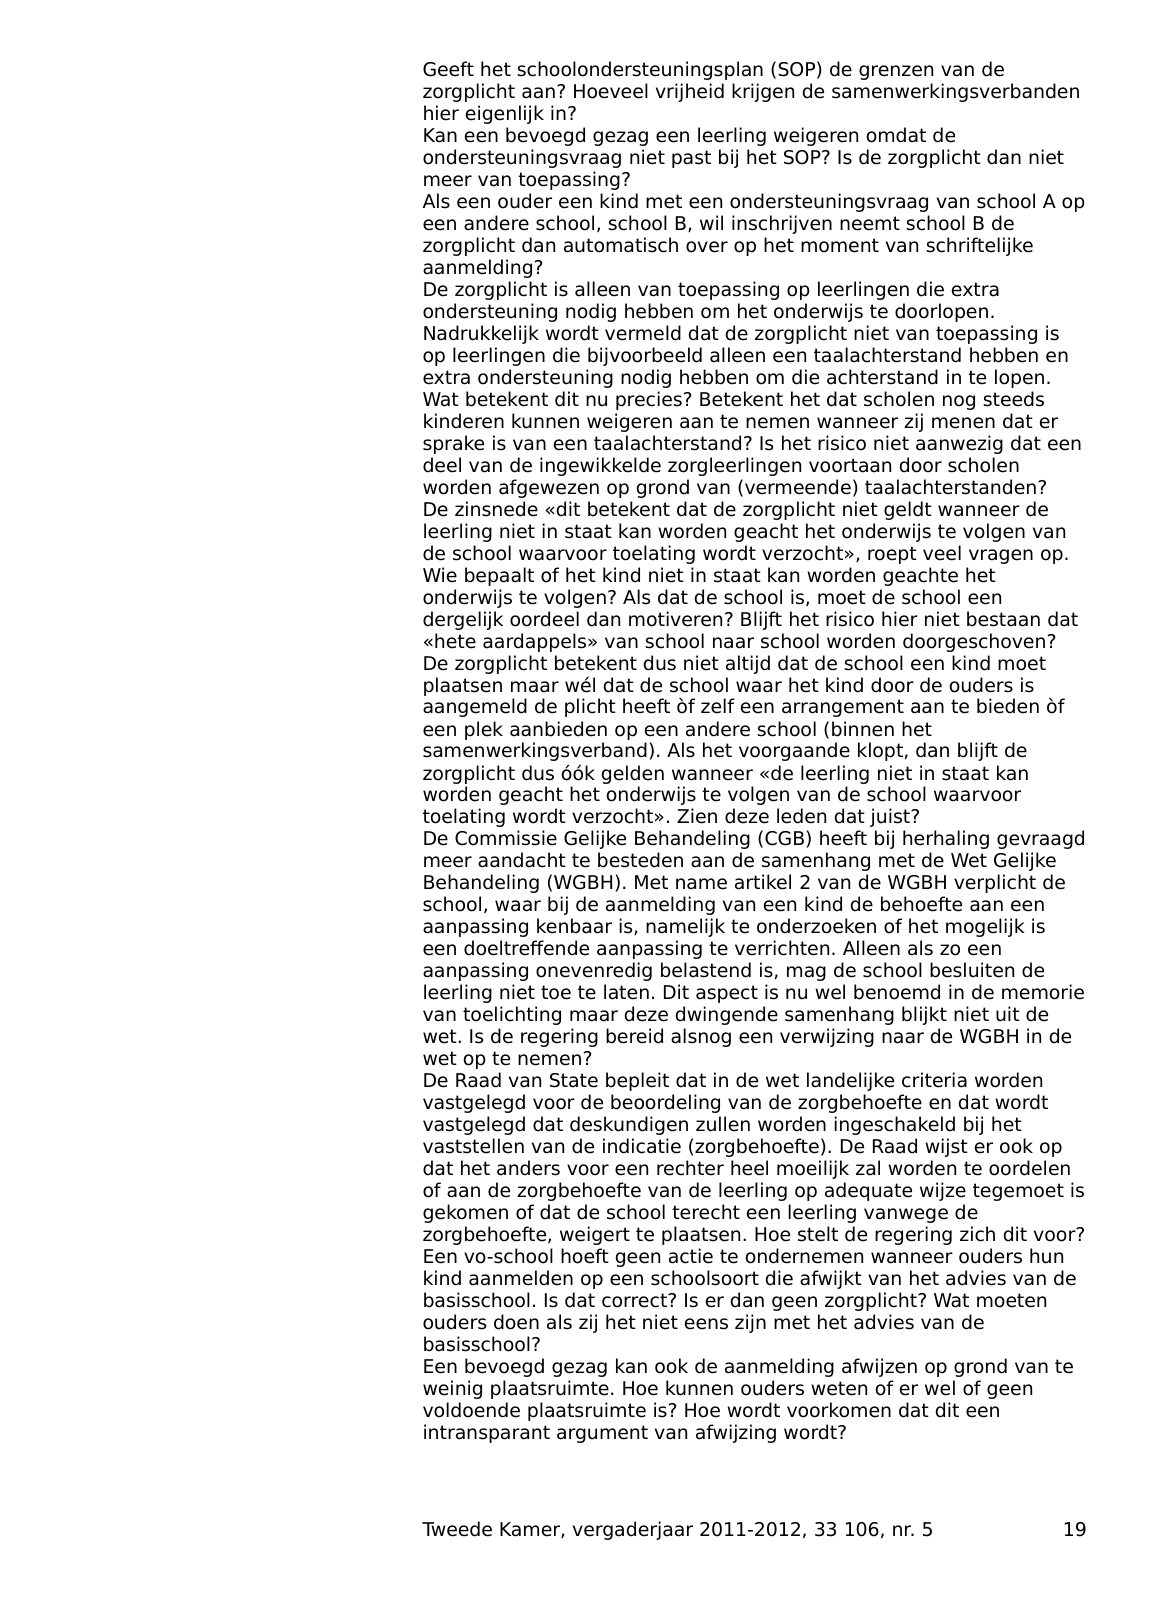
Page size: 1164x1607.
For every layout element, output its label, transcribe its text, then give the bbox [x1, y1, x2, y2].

text Een bevoegd gezag kan ook de aanmelding afwijzen op grond van te weinig plaatsruimte. Hoe kunnen ouders weten of er wel of geen voldoende plaatsruimte is? Hoe wordt voorkomen dat dit een intransparant argument van afwijzing wordt? [422, 1356, 1087, 1444]
text De zorgplicht is alleen van toepassing op leerlingen die extra ondersteuning nodig hebben om het onderwijs te doorlopen. Nadrukkelijk wordt vermeld dat de zorgplicht niet van toepassing is op leerlingen die bijvoorbeeld alleen een taalachterstand hebben en extra ondersteuning nodig hebben om die achterstand in te lopen. Wat betekent dit nu precies? Betekent het dat scholen nog steeds kinderen kunnen weigeren aan te nemen wanneer zij menen dat er sprake is van een taalachterstand? Is het risico niet aanwezig dat een deel van de ingewikkelde zorgleerlingen voortaan door scholen worden afgewezen op grond van (vermeende) taalachterstanden? [422, 279, 1087, 499]
text De Raad van State bepleit dat in de wet landelijke criteria worden vastgelegd voor de beoordeling van de zorgbehoefte en dat wordt vastgelegd dat deskundigen zullen worden ingeschakeld bij het vaststellen van de indicatie (zorgbehoefte). De Raad wijst er ook op dat het anders voor een rechter heel moeilijk zal worden te oordelen of aan de zorgbehoefte van de leerling op adequate wijze tegemoet is gekomen of dat de school terecht een leerling vanwege de zorgbehoefte, weigert te plaatsen. Hoe stelt de regering zich dit voor? [422, 1070, 1087, 1246]
text De Commissie Gelijke Behandeling (CGB) heeft bij herhaling gevraagd meer aandacht te besteden aan de samenhang met de Wet Gelijke Behandeling (WGBH). Met name artikel 2 van de WGBH verplicht de school, waar bij de aanmelding van een kind de behoefte aan een aanpassing kenbaar is, namelijk te onderzoeken of het mogelijk is een doeltreffende aanpassing te verrichten. Alleen als zo een aanpassing onevenredig belastend is, mag de school besluiten de leerling niet toe te laten. Dit aspect is nu wel benoemd in de memorie van toelichting maar deze dwingende samenhang blijkt niet uit de wet. Is de regering bereid alsnog een verwijzing naar de WGBH in de wet op te nemen? [422, 828, 1087, 1070]
text Als een ouder een kind met een ondersteuningsvraag van school A op een andere school, school B, wil inschrijven neemt school B de zorgplicht dan automatisch over op het moment van schriftelijke aanmelding? [422, 191, 1087, 279]
text Kan een bevoegd gezag een leerling weigeren omdat de ondersteuningsvraag niet past bij het SOP? Is de zorgplicht dan niet meer van toepassing? [422, 125, 1087, 191]
text Een vo-school hoeft geen actie te ondernemen wanneer ouders hun kind aanmelden op een schoolsoort die afwijkt van het advies van de basisschool. Is dat correct? Is er dan geen zorgplicht? Wat moeten ouders doen als zij het niet eens zijn met het advies van de basisschool? [422, 1246, 1087, 1356]
text De zorgplicht betekent dus niet altijd dat de school een kind moet plaatsen maar wél dat de school waar het kind door de ouders is aangemeld de plicht heeft òf zelf een arrangement aan te bieden òf een plek aanbieden op een andere school (binnen het samenwerkingsverband). Als het voorgaande klopt, dan blijft de zorgplicht dus óók gelden wanneer «de leerling niet in staat kan worden geacht het onderwijs te volgen van de school waarvoor toelating wordt verzocht». Zien deze leden dat juist? [422, 652, 1087, 828]
text De zinsnede «dit betekent dat de zorgplicht niet geldt wanneer de leerling niet in staat kan worden geacht het onderwijs te volgen van de school waarvoor toelating wordt verzocht», roept veel vragen op. Wie bepaalt of het kind niet in staat kan worden geachte het onderwijs te volgen? Als dat de school is, moet de school een dergelijk oordeel dan motiveren? Blijft het risico hier niet bestaan dat «hete aardappels» van school naar school worden doorgeschoven? [422, 499, 1087, 652]
text Geeft het schoolondersteuningsplan (SOP) de grenzen van de zorgplicht aan? Hoeveel vrijheid krijgen de samenwerkingsverbanden hier eigenlijk in? [422, 59, 1087, 125]
